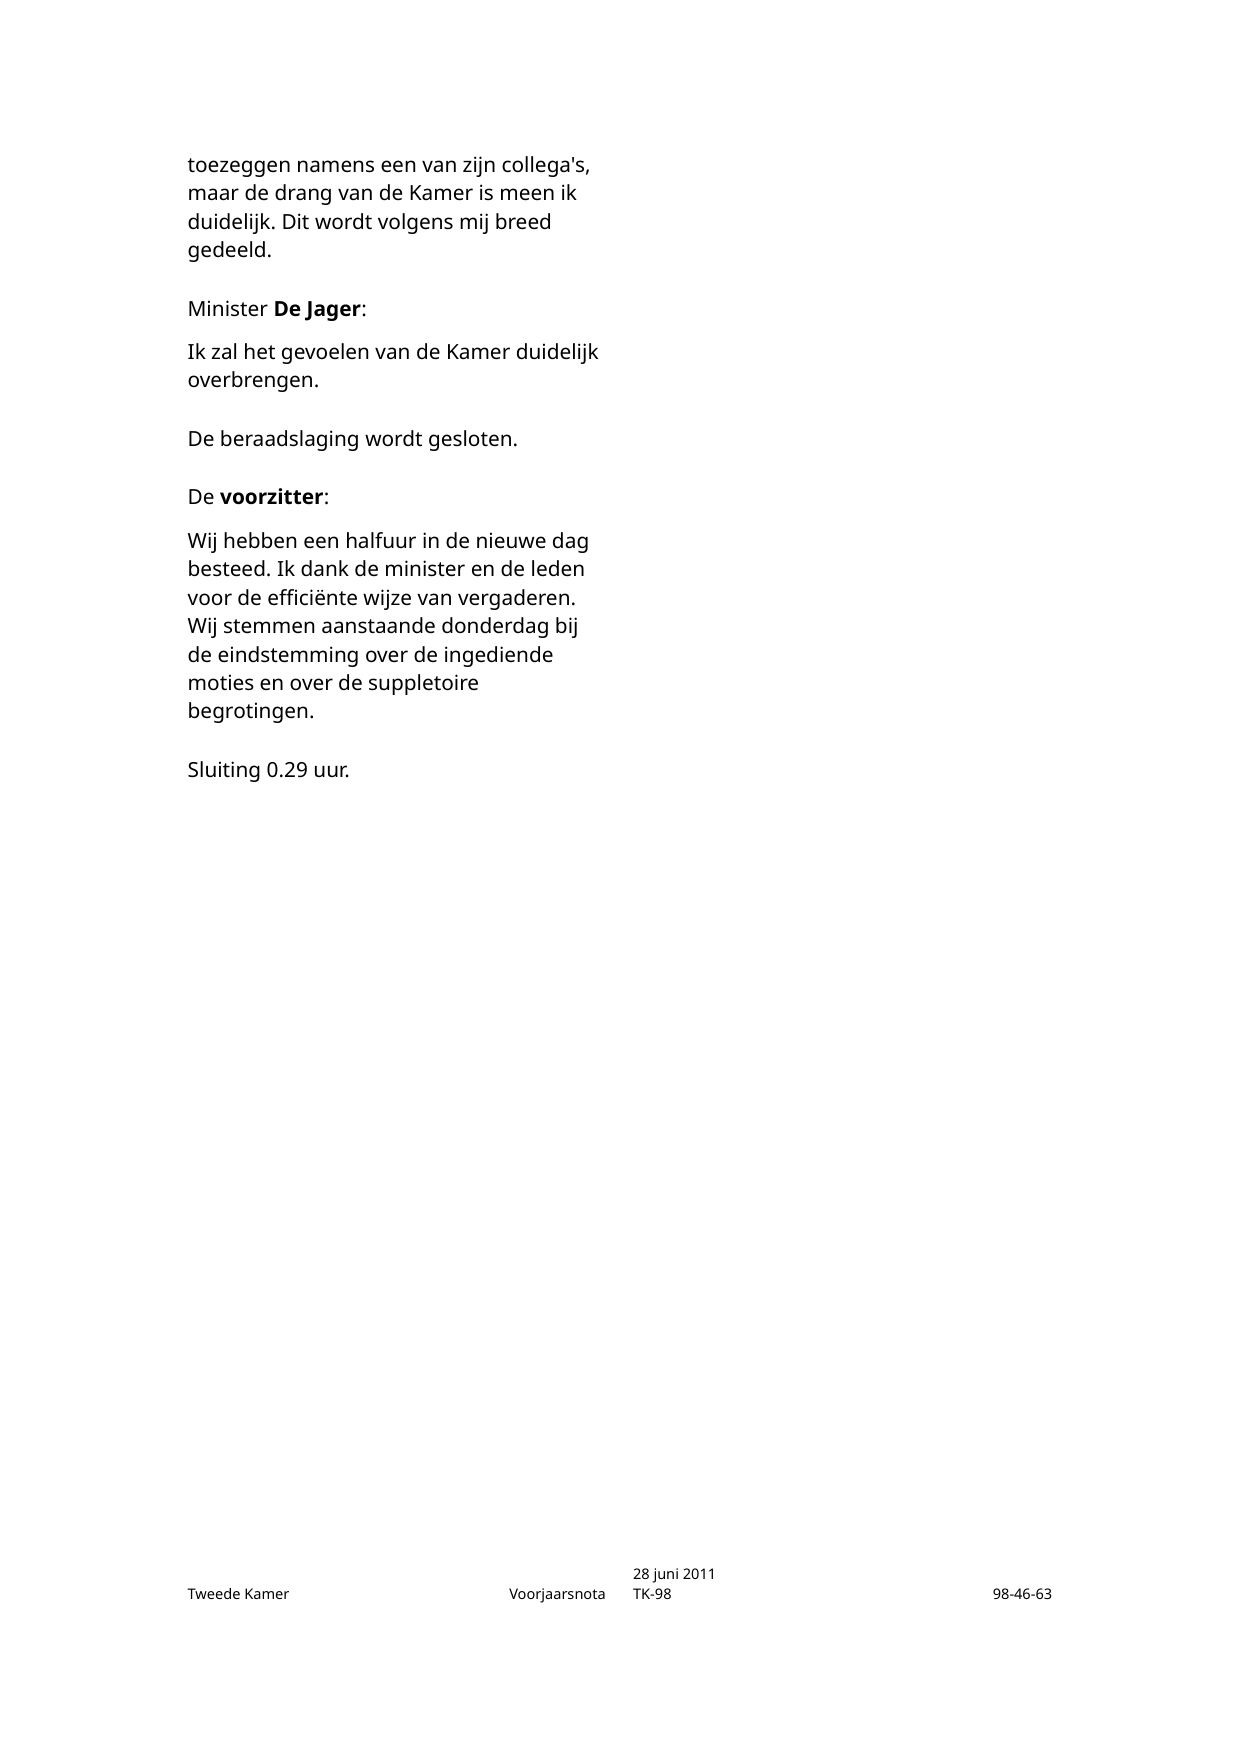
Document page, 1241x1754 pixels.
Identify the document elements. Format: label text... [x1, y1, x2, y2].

text Wij hebben een halfuur in de nieuwe dag besteed. Ik dank de minister en de leden voor de efficiënte wijze van vergaderen. Wij stemmen aanstaande donderdag bij de eindstemming over de ingediende moties en over de suppletoire begrotingen. [187, 526, 605, 725]
text Minister De Jager: [187, 294, 605, 322]
text De voorzitter: [187, 482, 605, 511]
text toezeggen namens een van zijn collega's, maar de drang van de Kamer is meen ik duidelijk. Dit wordt volgens mij breed gedeeld. [187, 150, 605, 264]
text Sluiting 0.29 uur. [187, 755, 605, 783]
text De beraadslaging wordt gesloten. [187, 424, 605, 452]
text Ik zal het gevoelen van de Kamer duidelijk overbrengen. [187, 337, 605, 394]
